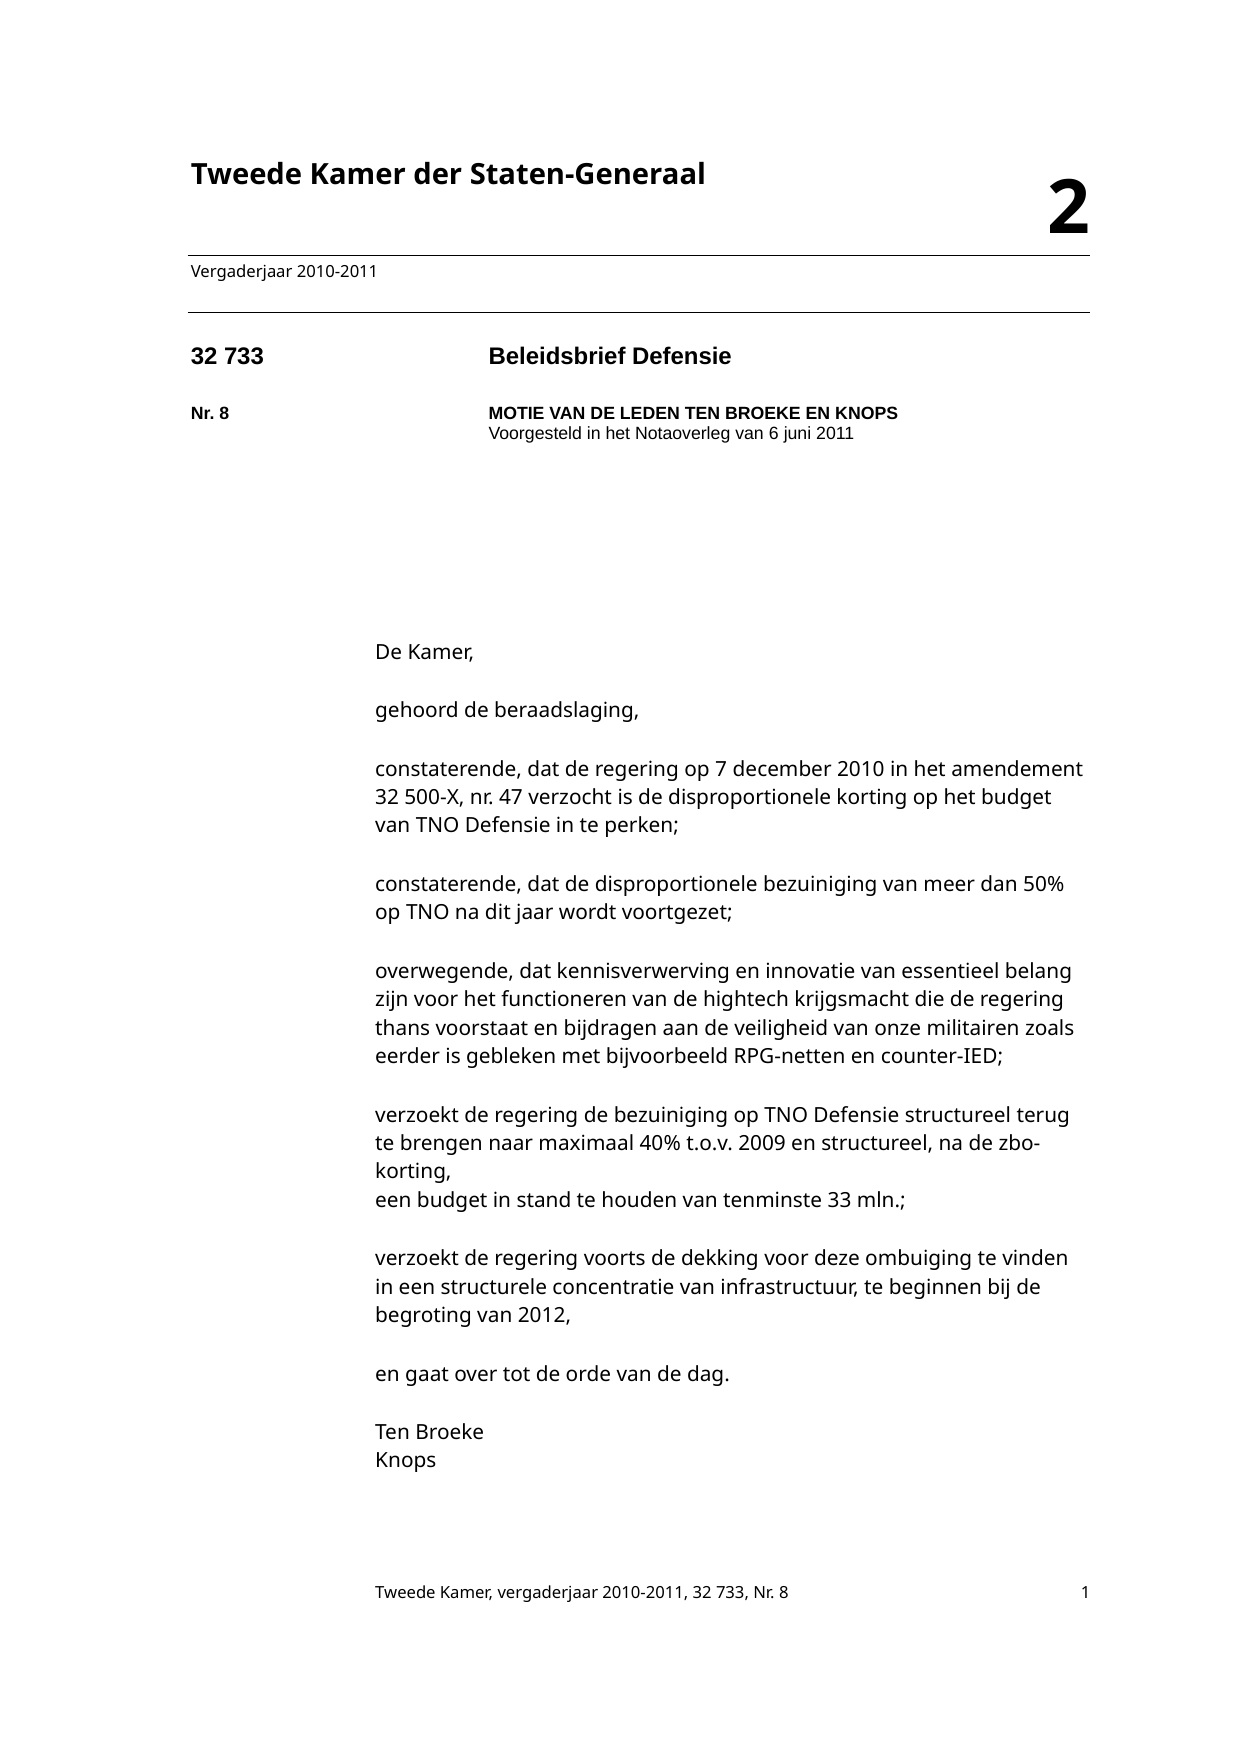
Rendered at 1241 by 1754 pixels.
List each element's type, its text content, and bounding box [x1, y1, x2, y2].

table_cell [485, 256, 1090, 312]
table_cell [485, 313, 1090, 339]
text verzoekt de regering voorts de dekking voor deze ombuiging te vinden in een structurele concentratie van infrastructuur, te beginnen bij de begroting van 2012, [375, 1243, 1090, 1329]
text verzoekt de regering de bezuiniging op TNO Defensie structureel terug te brengen naar maximaal 40% t.o.v. 2009 en structureel, na de zbo-korting, [375, 1100, 1090, 1185]
table_cell MOTIE VAN DE LEDEN TEN BROEKE EN KNOPS Voorgesteld in het Notaoverleg van 6 juni 2011 [485, 399, 1090, 518]
text Knops [375, 1446, 1090, 1474]
text constaterende, dat de regering op 7 december 2010 in het amendement 32 500-X, nr. 47 verzocht is de disproportionele korting op het budget van TNO Defensie in te perken; [375, 754, 1090, 839]
table_cell [188, 313, 485, 339]
table_cell 32 733 [188, 339, 485, 399]
text een budget in stand te houden van tenminste 33 mln.; [375, 1185, 1090, 1213]
table_header Tweede Kamer der Staten-Generaal [188, 150, 909, 255]
table_cell Beleidsbrief Defensie [485, 339, 1090, 399]
text gehoord de beraadslaging, [375, 695, 1090, 724]
table_cell Nr. 8 [188, 399, 485, 518]
text De Kamer, [375, 637, 1090, 665]
table_header 2 [910, 150, 1090, 255]
text en gaat over tot de orde van de dag. [375, 1359, 1090, 1387]
text constaterende, dat de disproportionele bezuiniging van meer dan 50% op TNO na dit jaar wordt voortgezet; [375, 869, 1090, 926]
text Ten Broeke [375, 1417, 1090, 1446]
text overwegende, dat kennisverwerving en innovatie van essentieel belang zijn voor het functioneren van de hightech krijgsmacht die de regering thans voorstaat en bijdragen aan de veiligheid van onze militairen zoals eerder is gebleken met bijvoorbeeld RPG-netten en counter-IED; [375, 956, 1090, 1070]
table_cell Vergaderjaar 2010-2011 [188, 256, 485, 312]
